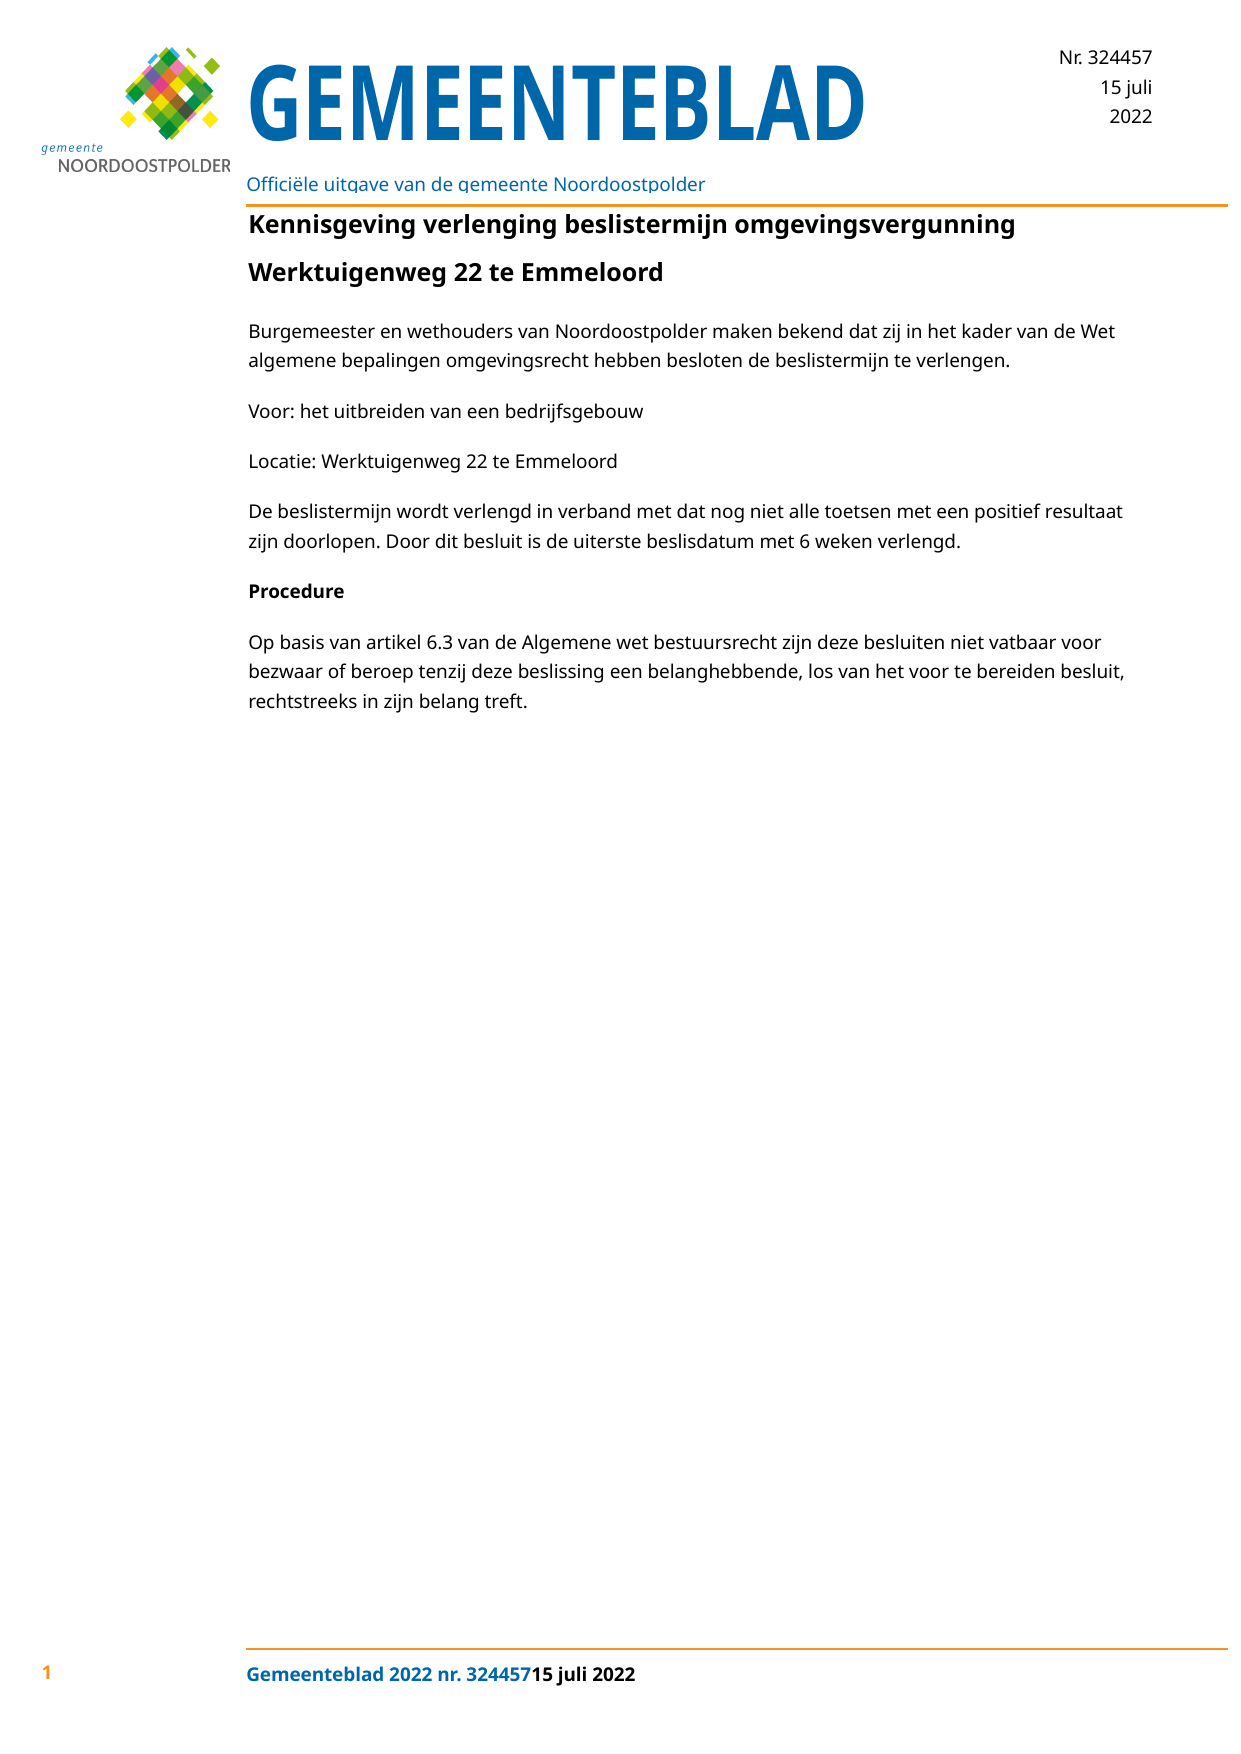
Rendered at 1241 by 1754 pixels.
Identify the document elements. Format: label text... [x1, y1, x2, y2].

text Kennisgeving verlenging beslistermijn omgevingsvergunning Werktuigenweg 22 te Emmeloord [248, 207, 1152, 288]
text De beslistermijn wordt verlengd in verband met​ ​​dat nog niet alle toetsen met een positief resultaat zijn doorlopen. Door dit besluit is de uiterste beslisdatum met 6 weken verlengd. [248, 499, 1152, 554]
text Voor: het uitbreiden van een bedrijfsgebouw [248, 398, 1152, 424]
picture [41, 47, 231, 172]
text Burgemeester en wethouders van Noordoostpolder maken bekend dat zij in het kader van de Wet algemene bepalingen omgevingsrecht hebben besloten de beslistermijn te verlengen. [248, 318, 1152, 373]
text Op basis van artikel 6.3 van de Algemene wet bestuursrecht zijn deze besluiten niet vatbaar voor bezwaar of beroep tenzij deze beslissing een belanghebbende, los van het voor te bereiden besluit, rechtstreeks in zijn belang treft. [248, 629, 1152, 714]
text Procedure [248, 579, 1152, 604]
text Locatie: Werktuigenweg 22 te Emmeloord [248, 448, 1152, 474]
